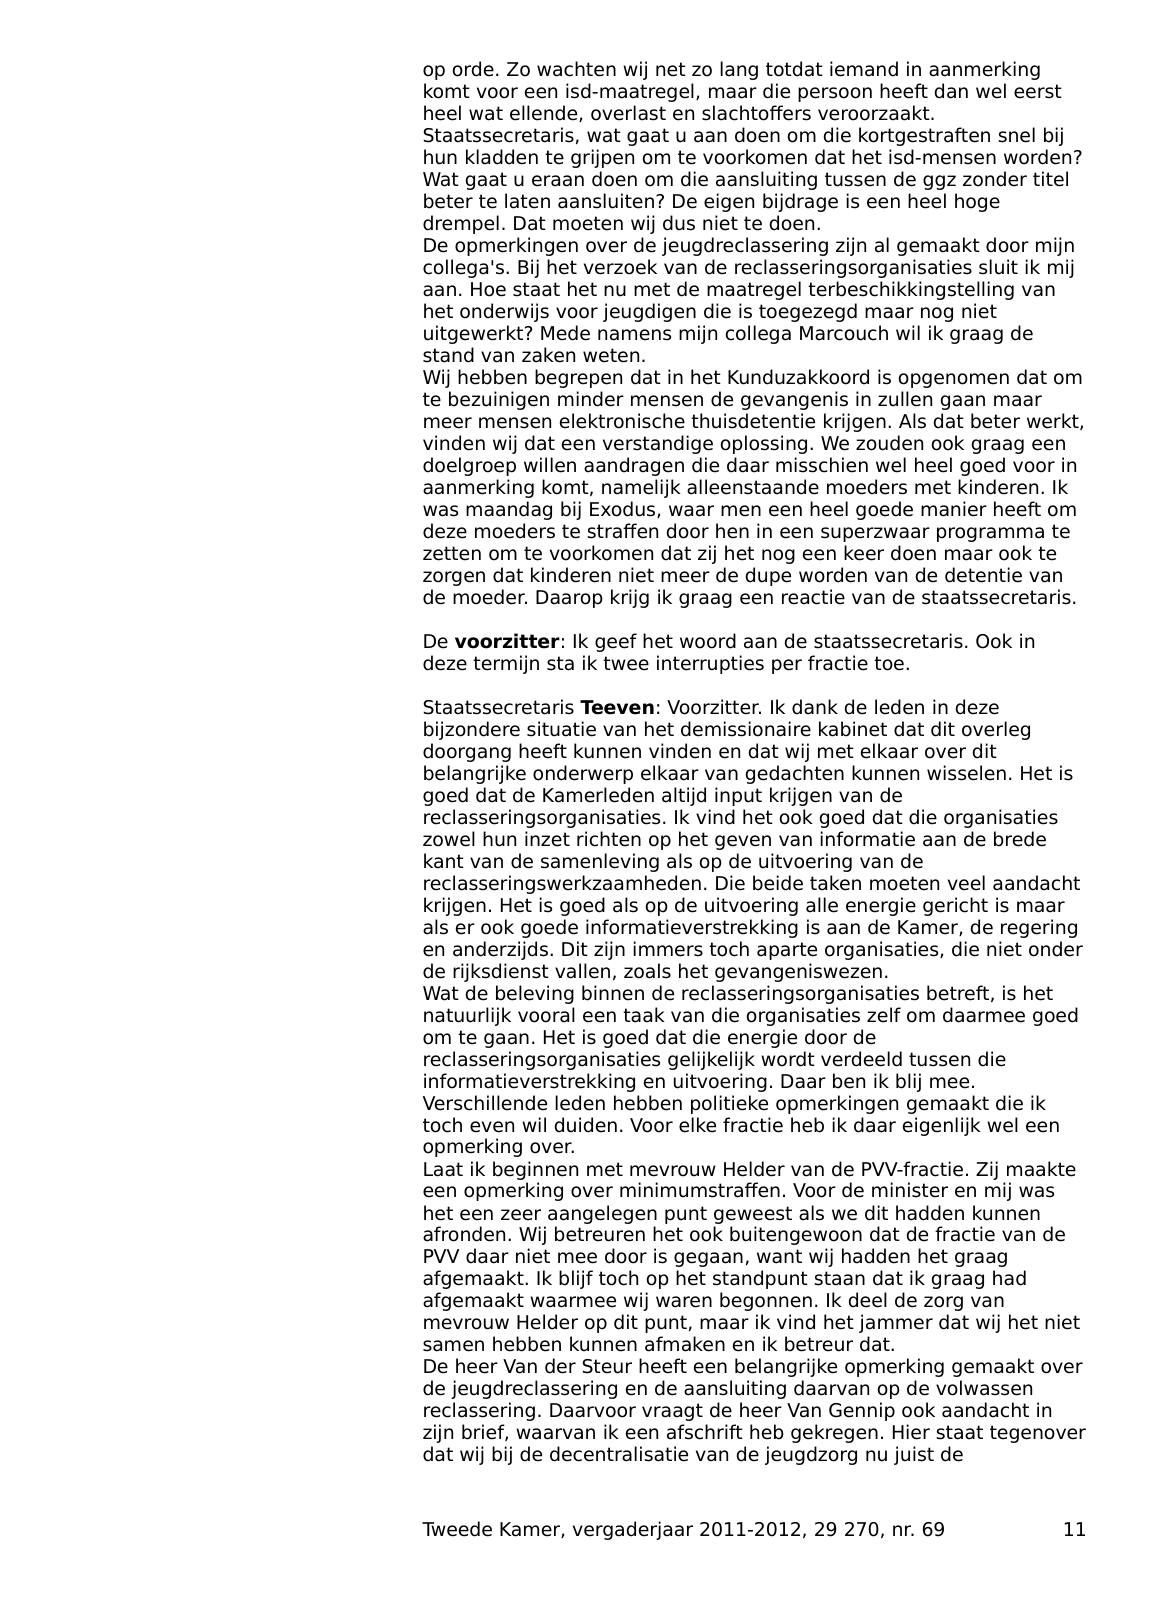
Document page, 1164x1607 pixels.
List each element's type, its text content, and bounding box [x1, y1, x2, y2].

text Staatssecretaris Teeven: Voorzitter. Ik dank de leden in deze bijzondere situatie van het demissionaire kabinet dat dit overleg doorgang heeft kunnen vinden en dat wij met elkaar over dit belangrijke onderwerp elkaar van gedachten kunnen wisselen. Het is goed dat de Kamerleden altijd input krijgen van de reclasseringsorganisaties. Ik vind het ook goed dat die organisaties zowel hun inzet richten op het geven van informatie aan de brede kant van de samenleving als op de uitvoering van de reclasseringswerkzaamheden. Die beide taken moeten veel aandacht krijgen. Het is goed als op de uitvoering alle energie gericht is maar als er ook goede informatieverstrekking is aan de Kamer, de regering en anderzijds. Dit zijn immers toch aparte organisaties, die niet onder de rijksdienst vallen, zoals het gevangeniswezen. [422, 697, 1087, 983]
text op orde. Zo wachten wij net zo lang totdat iemand in aanmerking komt voor een isd-maatregel, maar die persoon heeft dan wel eerst heel wat ellende, overlast en slachtoffers veroorzaakt. Staatssecretaris, wat gaat u aan doen om die kortgestraften snel bij hun kladden te grijpen om te voorkomen dat het isd-mensen worden? Wat gaat u eraan doen om die aansluiting tussen de ggz zonder titel beter te laten aansluiten? De eigen bijdrage is een heel hoge drempel. Dat moeten wij dus niet te doen. [422, 59, 1087, 235]
text Laat ik beginnen met mevrouw Helder van de PVV-fractie. Zij maakte een opmerking over minimumstraffen. Voor de minister en mij was het een zeer aangelegen punt geweest als we dit hadden kunnen afronden. Wij betreuren het ook buitengewoon dat de fractie van de PVV daar niet mee door is gegaan, want wij hadden het graag afgemaakt. Ik blijf toch op het standpunt staan dat ik graag had afgemaakt waarmee wij waren begonnen. Ik deel de zorg van mevrouw Helder op dit punt, maar ik vind het jammer dat wij het niet samen hebben kunnen afmaken en ik betreur dat. [422, 1158, 1087, 1356]
text De voorzitter: Ik geef het woord aan de staatssecretaris. Ook in deze termijn sta ik twee interrupties per fractie toe. [422, 631, 1087, 675]
text Wat de beleving binnen de reclasseringsorganisaties betreft, is het natuurlijk vooral een taak van die organisaties zelf om daarmee goed om te gaan. Het is goed dat die energie door de reclasseringsorganisaties gelijkelijk wordt verdeeld tussen die informatieverstrekking en uitvoering. Daar ben ik blij mee. [422, 983, 1087, 1092]
text De heer Van der Steur heeft een belangrijke opmerking gemaakt over de jeugdreclassering en de aansluiting daarvan op de volwassen reclassering. Daarvoor vraagt de heer Van Gennip ook aandacht in zijn brief, waarvan ik een afschrift heb gekregen. Hier staat tegenover dat wij bij de decentralisatie van de jeugdzorg nu juist de [422, 1356, 1087, 1466]
text Wij hebben begrepen dat in het Kunduzakkoord is opgenomen dat om te bezuinigen minder mensen de gevangenis in zullen gaan maar meer mensen elektronische thuisdetentie krijgen. Als dat beter werkt, vinden wij dat een verstandige oplossing. We zouden ook graag een doelgroep willen aandragen die daar misschien wel heel goed voor in aanmerking komt, namelijk alleenstaande moeders met kinderen. Ik was maandag bij Exodus, waar men een heel goede manier heeft om deze moeders te straffen door hen in een superzwaar programma te zetten om te voorkomen dat zij het nog een keer doen maar ook te zorgen dat kinderen niet meer de dupe worden van de detentie van de moeder. Daarop krijg ik graag een reactie van de staatssecretaris. [422, 367, 1087, 608]
text Verschillende leden hebben politieke opmerkingen gemaakt die ik toch even wil duiden. Voor elke fractie heb ik daar eigenlijk wel een opmerking over. [422, 1092, 1087, 1158]
text De opmerkingen over de jeugdreclassering zijn al gemaakt door mijn collega's. Bij het verzoek van de reclasseringsorganisaties sluit ik mij aan. Hoe staat het nu met de maatregel terbeschikkingstelling van het onderwijs voor jeugdigen die is toegezegd maar nog niet uitgewerkt? Mede namens mijn collega Marcouch wil ik graag de stand van zaken weten. [422, 235, 1087, 367]
